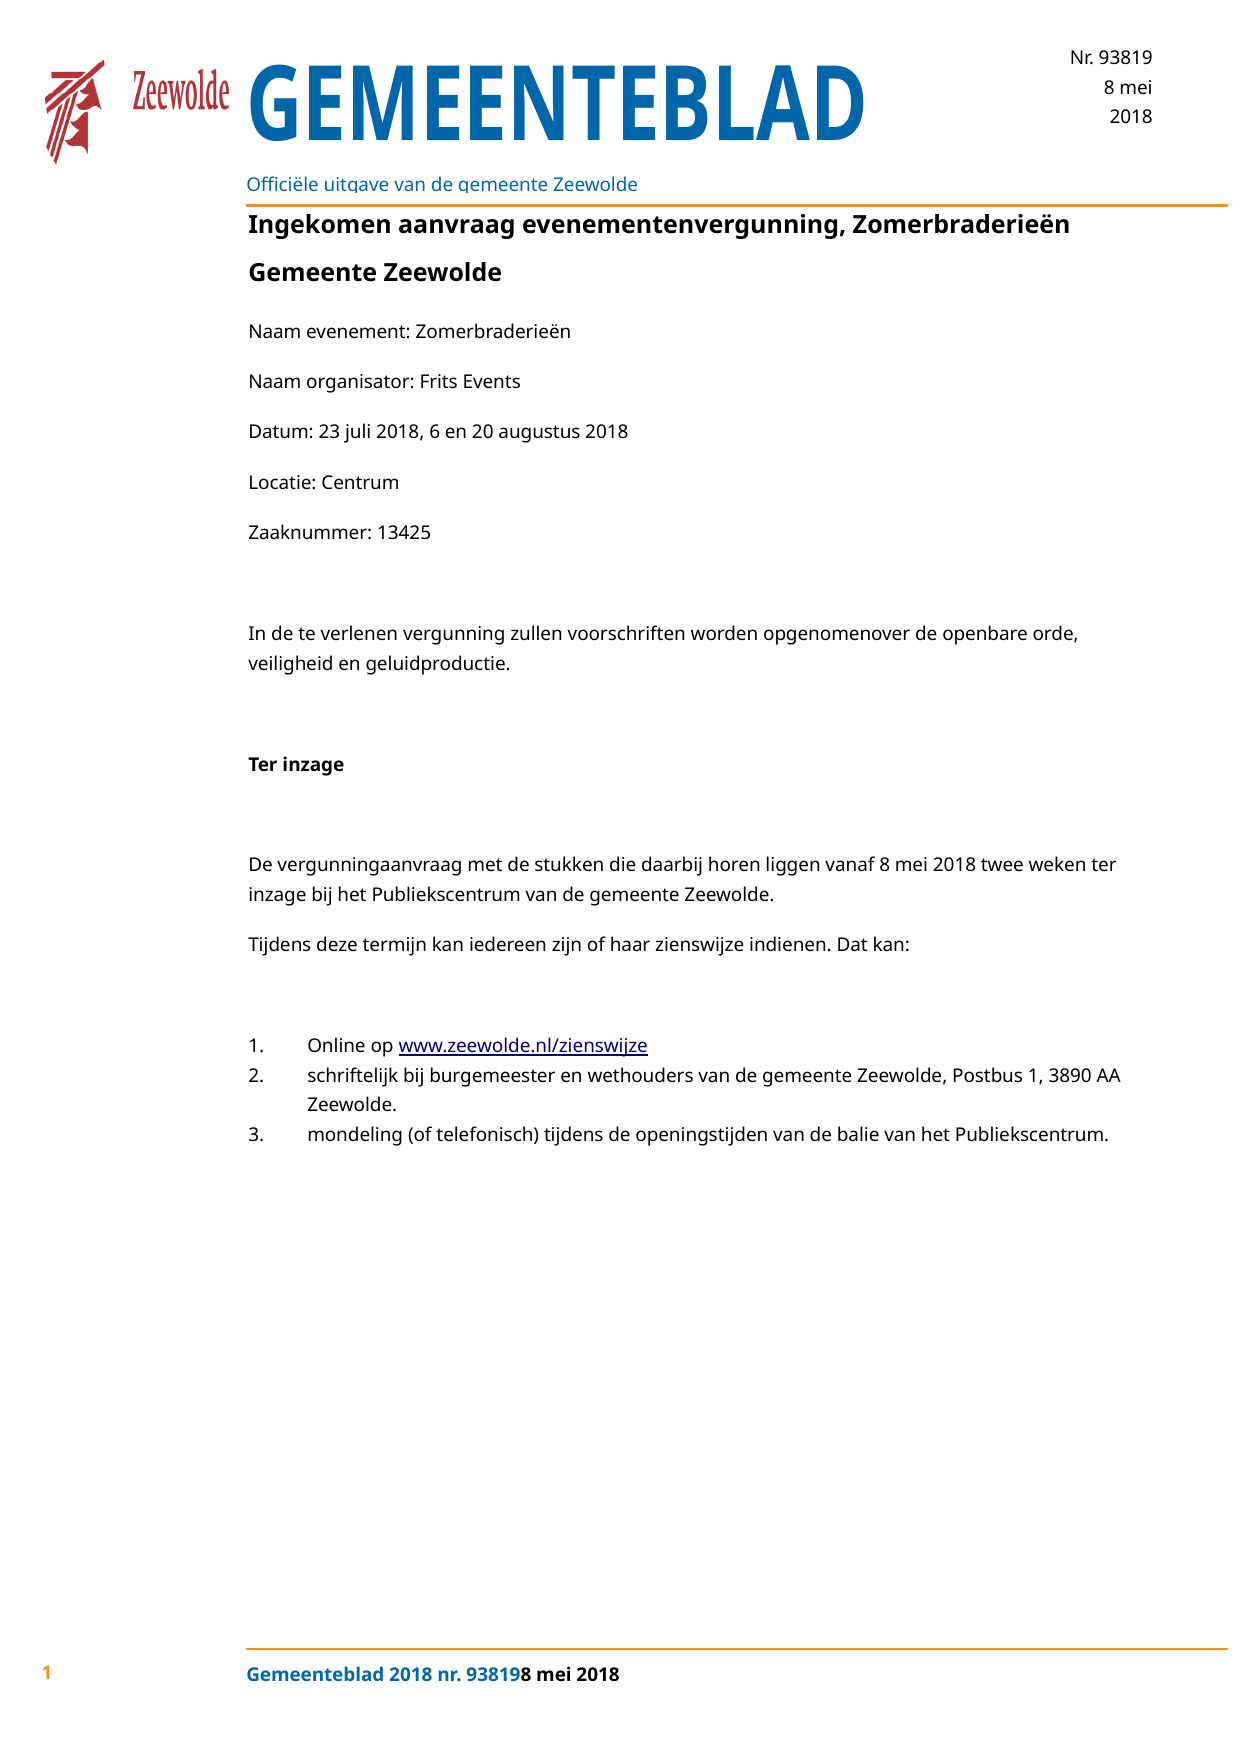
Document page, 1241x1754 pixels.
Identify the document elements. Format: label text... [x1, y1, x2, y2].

text Ingekomen aanvraag evenementenvergunning, Zomerbraderieën Gemeente Zeewolde [248, 207, 1152, 288]
text Zaaknummer: 13425 [248, 519, 1152, 545]
text Datum: 23 juli 2018, 6 en 20 augustus 2018 [248, 419, 1152, 444]
text De vergunningaanvraag met de stukken die daarbij horen liggen vanaf 8 mei 2018 twee weken ter inzage bij het Publiekscentrum van de gemeente Zeewolde. [248, 852, 1152, 907]
picture [41, 47, 231, 172]
text Ter inzage [248, 751, 1152, 777]
list Online op www.zeewolde.nl/zienswijze [248, 1032, 1152, 1058]
text Naam evenement: Zomerbraderieën [248, 318, 1152, 344]
list mondeling (of telefonisch) tijdens de openingstijden van de balie van het Publiekscentrum. [248, 1121, 1152, 1147]
list schriftelijk bij burgemeester en wethouders van de gemeente Zeewolde, Postbus 1, 3890 AA Zeewolde. [248, 1062, 1152, 1117]
text Tijdens deze termijn kan iedereen zijn of haar zienswijze indienen. Dat kan: [248, 932, 1152, 957]
text Naam organisator: Frits Events [248, 368, 1152, 394]
text Locatie: Centrum [248, 469, 1152, 495]
text In de te verlenen vergunning zullen voorschriften worden opgenomenover de openbare orde, veiligheid en geluidproductie. [248, 620, 1152, 676]
